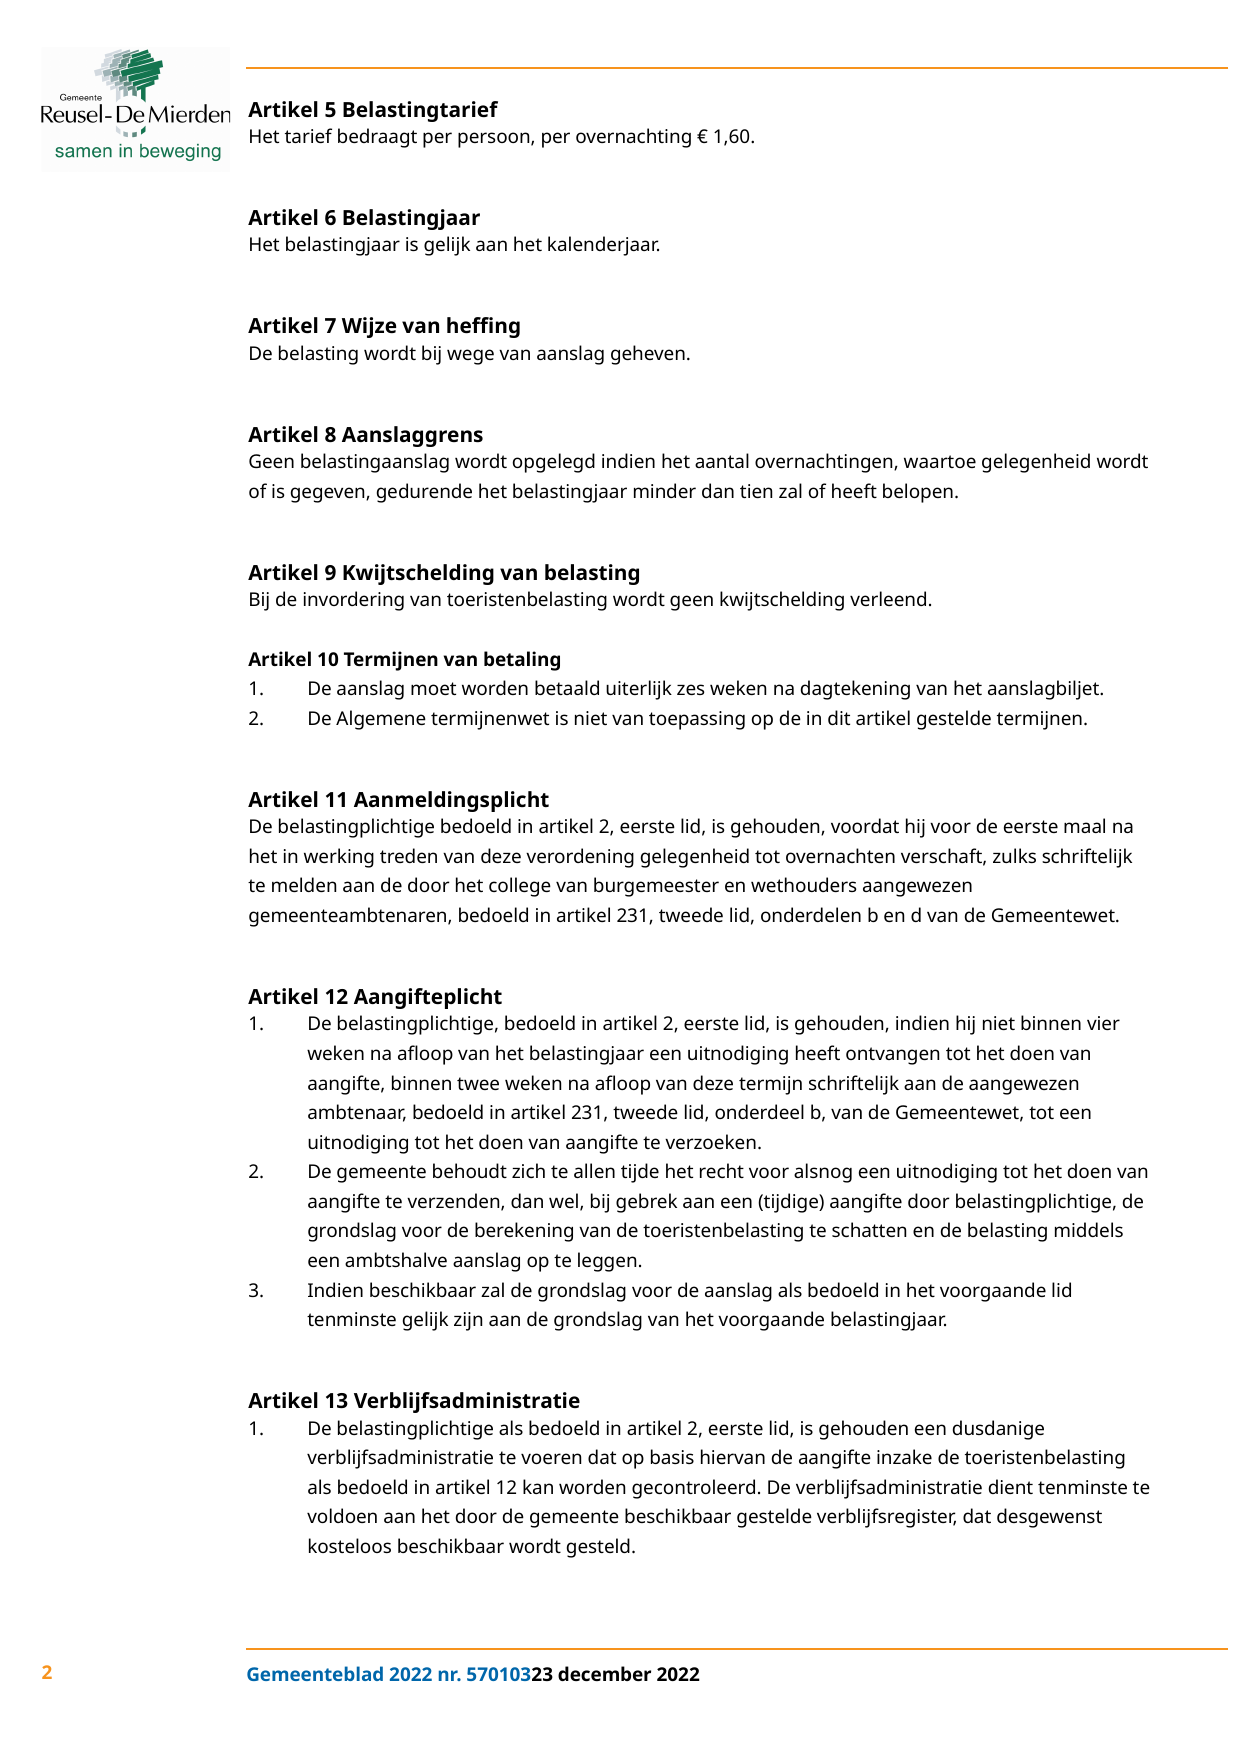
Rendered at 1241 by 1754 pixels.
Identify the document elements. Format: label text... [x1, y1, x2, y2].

text Artikel 5 Belastingtarief [248, 95, 1152, 123]
text Geen belastingaanslag wordt opgelegd indien het aantal overnachtingen, waartoe gelegenheid wordt of is gegeven, gedurende het belastingjaar minder dan tien zal of heeft belopen. [248, 448, 1152, 504]
text De belasting wordt bij wege van aanslag geheven. [248, 340, 1152, 366]
text Artikel 10 Termijnen van betaling [248, 646, 1152, 671]
text Artikel 7 Wijze van heffing [248, 312, 1152, 340]
list De belastingplichtige als bedoeld in artikel 2, eerste lid, is gehouden een dusdanige verblijfsadministratie te voeren dat op basis hiervan de aangifte inzake de toeristenbelasting als bedoeld in artikel 12 kan worden gecontroleerd. De verblijfsadministratie dient tenminste te voldoen aan het door de gemeente beschikbaar gestelde verblijfsregister, dat desgewenst kosteloos beschikbaar wordt gesteld. [248, 1415, 1152, 1559]
list De Algemene termijnenwet is niet van toepassing op de in dit artikel gestelde termijnen. [248, 705, 1152, 731]
text Bij de invordering van toeristenbelasting wordt geen kwijtschelding verleend. [248, 587, 1152, 612]
text Artikel 13 Verblijfsadministratie [248, 1386, 1152, 1415]
text Artikel 9 Kwijtschelding van belasting [248, 558, 1152, 587]
list De gemeente behoudt zich te allen tijde het recht voor alsnog een uitnodiging tot het doen van aangifte te verzenden, dan wel, bij gebrek aan een (tijdige) aangifte door belastingplichtige, de grondslag voor de berekening van de toeristenbelasting te schatten en de belasting middels een ambtshalve aanslag op te leggen. [248, 1158, 1152, 1273]
text Artikel 11 Aanmeldingsplicht [248, 785, 1152, 813]
text Artikel 12 Aangifteplicht [248, 982, 1152, 1011]
text Het belastingjaar is gelijk aan het kalenderjaar. [248, 232, 1152, 257]
text De belastingplichtige bedoeld in artikel 2, eerste lid, is gehouden, voordat hij voor de eerste maal na het in werking treden van deze verordening gelegenheid tot overnachten verschaft, zulks schriftelijk te melden aan de door het college van burgemeester en wethouders aangewezen gemeenteambtenaren, bedoeld in artikel 231, tweede lid, onderdelen b en d van de Gemeentewet. [248, 813, 1152, 928]
list De aanslag moet worden betaald uiterlijk zes weken na dagtekening van het aanslagbiljet. [248, 675, 1152, 701]
picture [41, 47, 231, 172]
list De belastingplichtige, bedoeld in artikel 2, eerste lid, is gehouden, indien hij niet binnen vier weken na afloop van het belastingjaar een uitnodiging heeft ontvangen tot het doen van aangifte, binnen twee weken na afloop van deze termijn schriftelijk aan de aangewezen ambtenaar, bedoeld in artikel 231, tweede lid, onderdeel b, van de Gemeentewet, tot een uitnodiging tot het doen van aangifte te verzoeken. [248, 1011, 1152, 1154]
text Het tarief bedraagt per persoon, per overnachting € 1,60. [248, 123, 1152, 149]
text Artikel 6 Belastingjaar [248, 203, 1152, 232]
text Artikel 8 Aanslaggrens [248, 420, 1152, 448]
list Indien beschikbaar zal de grondslag voor de aanslag als bedoeld in het voorgaande lid tenminste gelijk zijn aan de grondslag van het voorgaande belastingjaar. [248, 1277, 1152, 1332]
